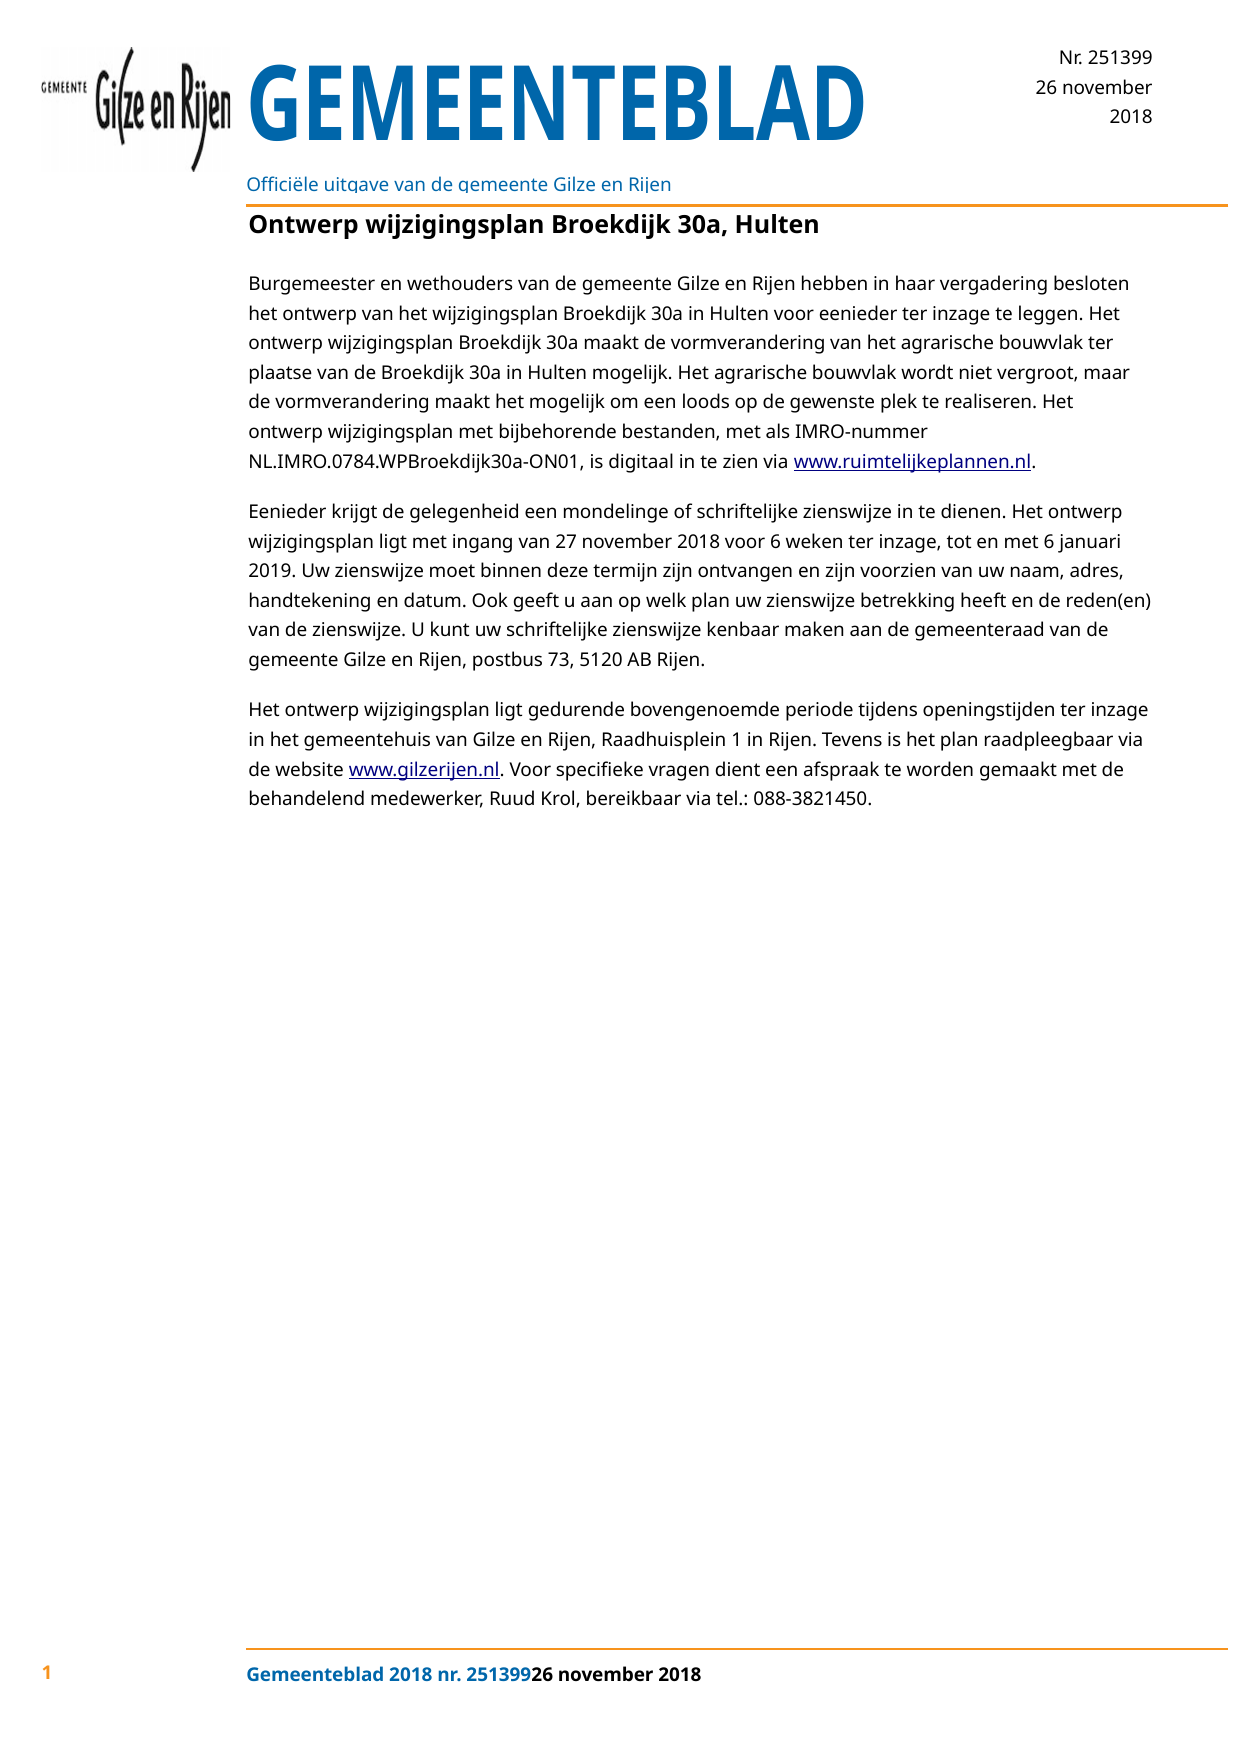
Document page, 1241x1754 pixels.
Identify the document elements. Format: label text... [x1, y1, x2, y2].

text Het ontwerp wijzigingsplan ligt gedurende bovengenoemde periode tijdens openingstijden ter inzage in het gemeentehuis van Gilze en Rijen, Raadhuisplein 1 in Rijen. Tevens is het plan raadpleegbaar via de website www.gilzerijen.nl. Voor specifieke vragen dient een afspraak te worden gemaakt met de behandelend medewerker, Ruud Krol, bereikbaar via tel.: 088-3821450. [248, 697, 1152, 811]
text Eenieder krijgt de gelegenheid een mondelinge of schriftelijke zienswijze in te dienen. Het ontwerp wijzigingsplan ligt met ingang van 27 november 2018 voor 6 weken ter inzage, tot en met 6 januari 2019. Uw zienswijze moet binnen deze termijn zijn ontvangen en zijn voorzien van uw naam, adres, handtekening en datum. Ook geeft u aan op welk plan uw zienswijze betrekking heeft en de reden(en) van de zienswijze. U kunt uw schriftelijke zienswijze kenbaar maken aan de gemeenteraad van de gemeente Gilze en Rijen, postbus 73, 5120 AB Rijen. [248, 498, 1152, 672]
picture [41, 47, 231, 172]
text Burgemeester en wethouders van de gemeente Gilze en Rijen hebben in haar vergadering besloten het ontwerp van het wijzigingsplan Broekdijk 30a in Hulten voor eenieder ter inzage te leggen. Het ontwerp wijzigingsplan Broekdijk 30a maakt de vormverandering van het agrarische bouwvlak ter plaatse van de Broekdijk 30a in Hulten mogelijk. Het agrarische bouwvlak wordt niet vergroot, maar de vormverandering maakt het mogelijk om een loods op de gewenste plek te realiseren. Het ontwerp wijzigingsplan met bijbehorende bestanden, met als IMRO-nummer NL.IMRO.0784.WPBroekdijk30a-ON01, is digitaal in te zien via www.ruimtelijkeplannen.nl. [248, 270, 1152, 473]
text Ontwerp wijzigingsplan Broekdijk 30a, Hulten [248, 207, 1152, 241]
